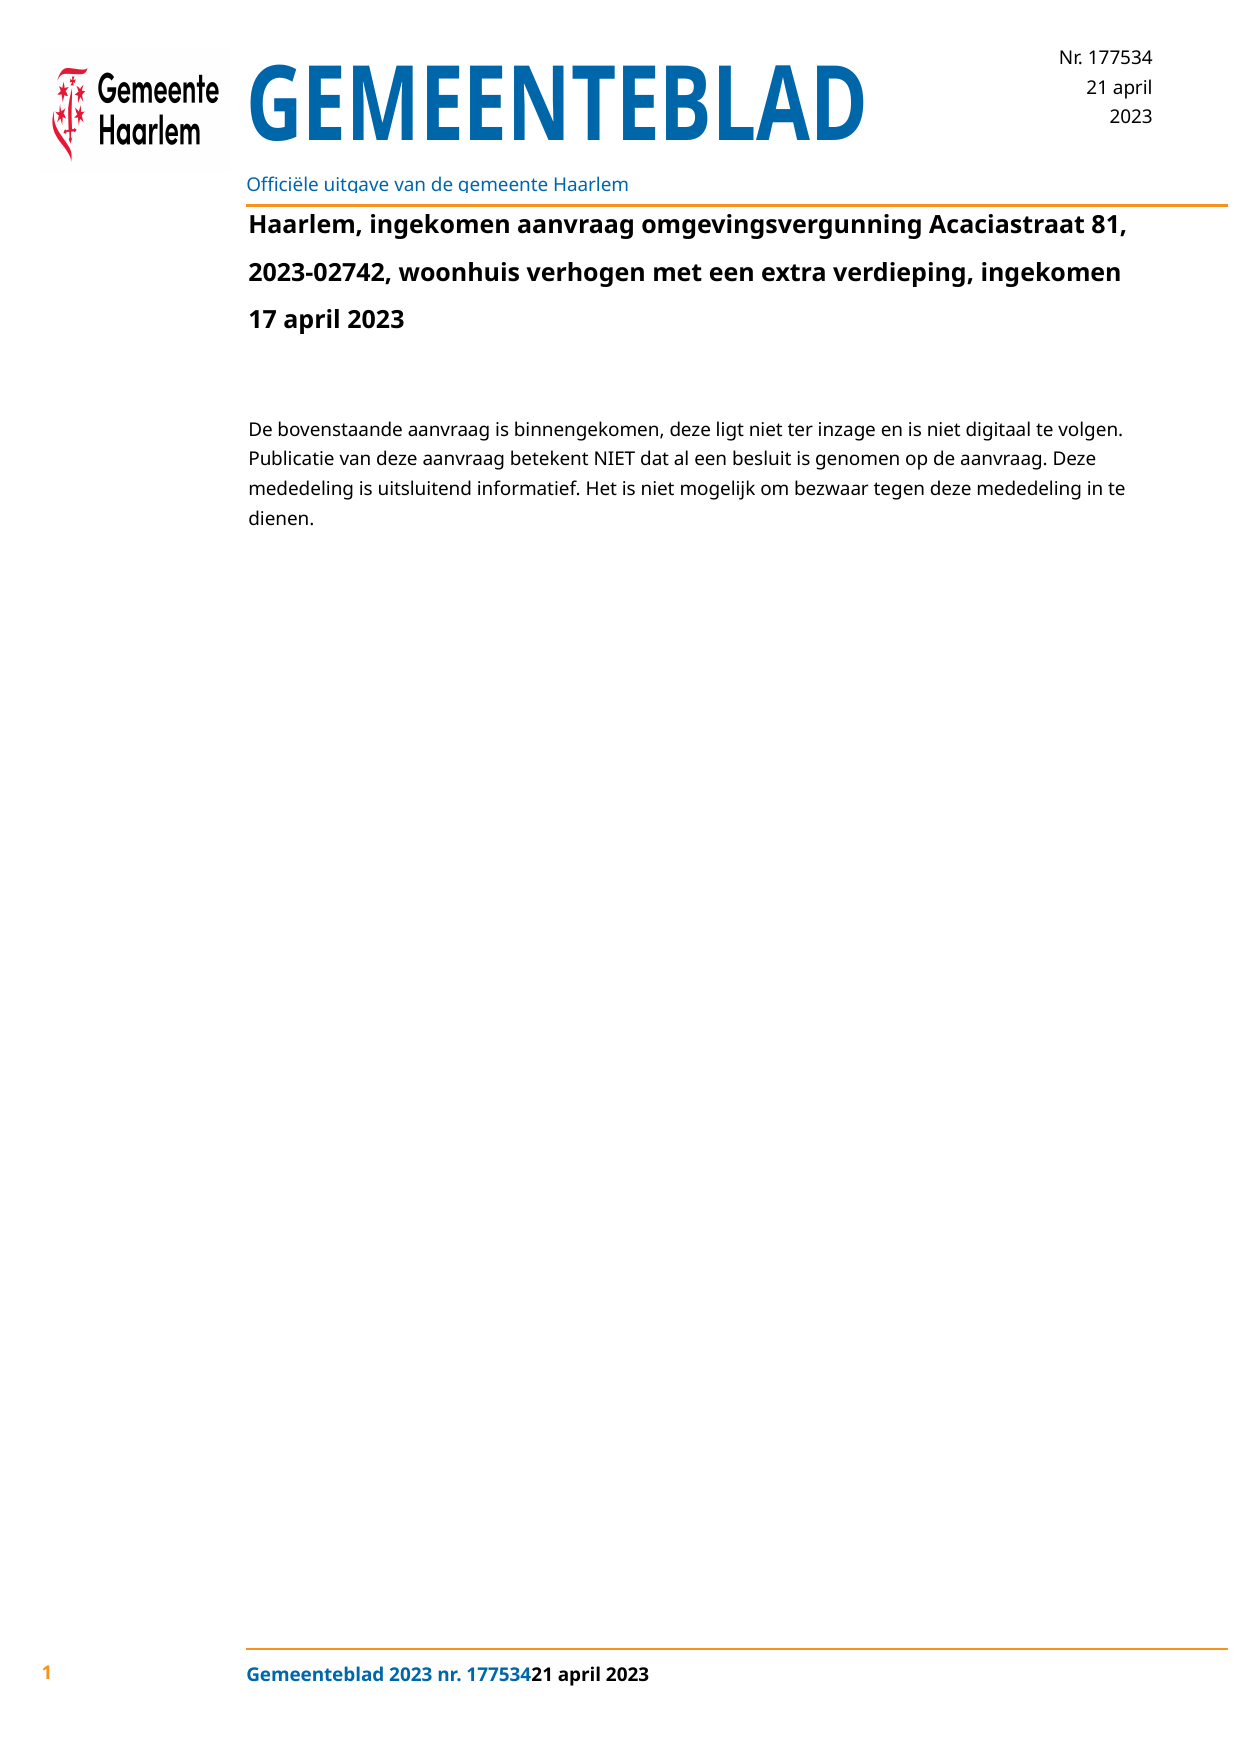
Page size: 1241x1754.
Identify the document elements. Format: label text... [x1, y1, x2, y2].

picture [41, 47, 231, 172]
text Haarlem, ingekomen aanvraag omgevingsvergunning Acaciastraat 81, 2023-02742, woonhuis verhogen met een extra verdieping, ingekomen 17 april 2023 [248, 207, 1152, 336]
text De bovenstaande aanvraag is binnengekomen, deze ligt niet ter inzage en is niet digitaal te volgen. Publicatie van deze aanvraag betekent NIET dat al een besluit is genomen op de aanvraag. Deze mededeling is uitsluitend informatief. Het is niet mogelijk om bezwaar tegen deze mededeling in te dienen. [248, 416, 1152, 530]
